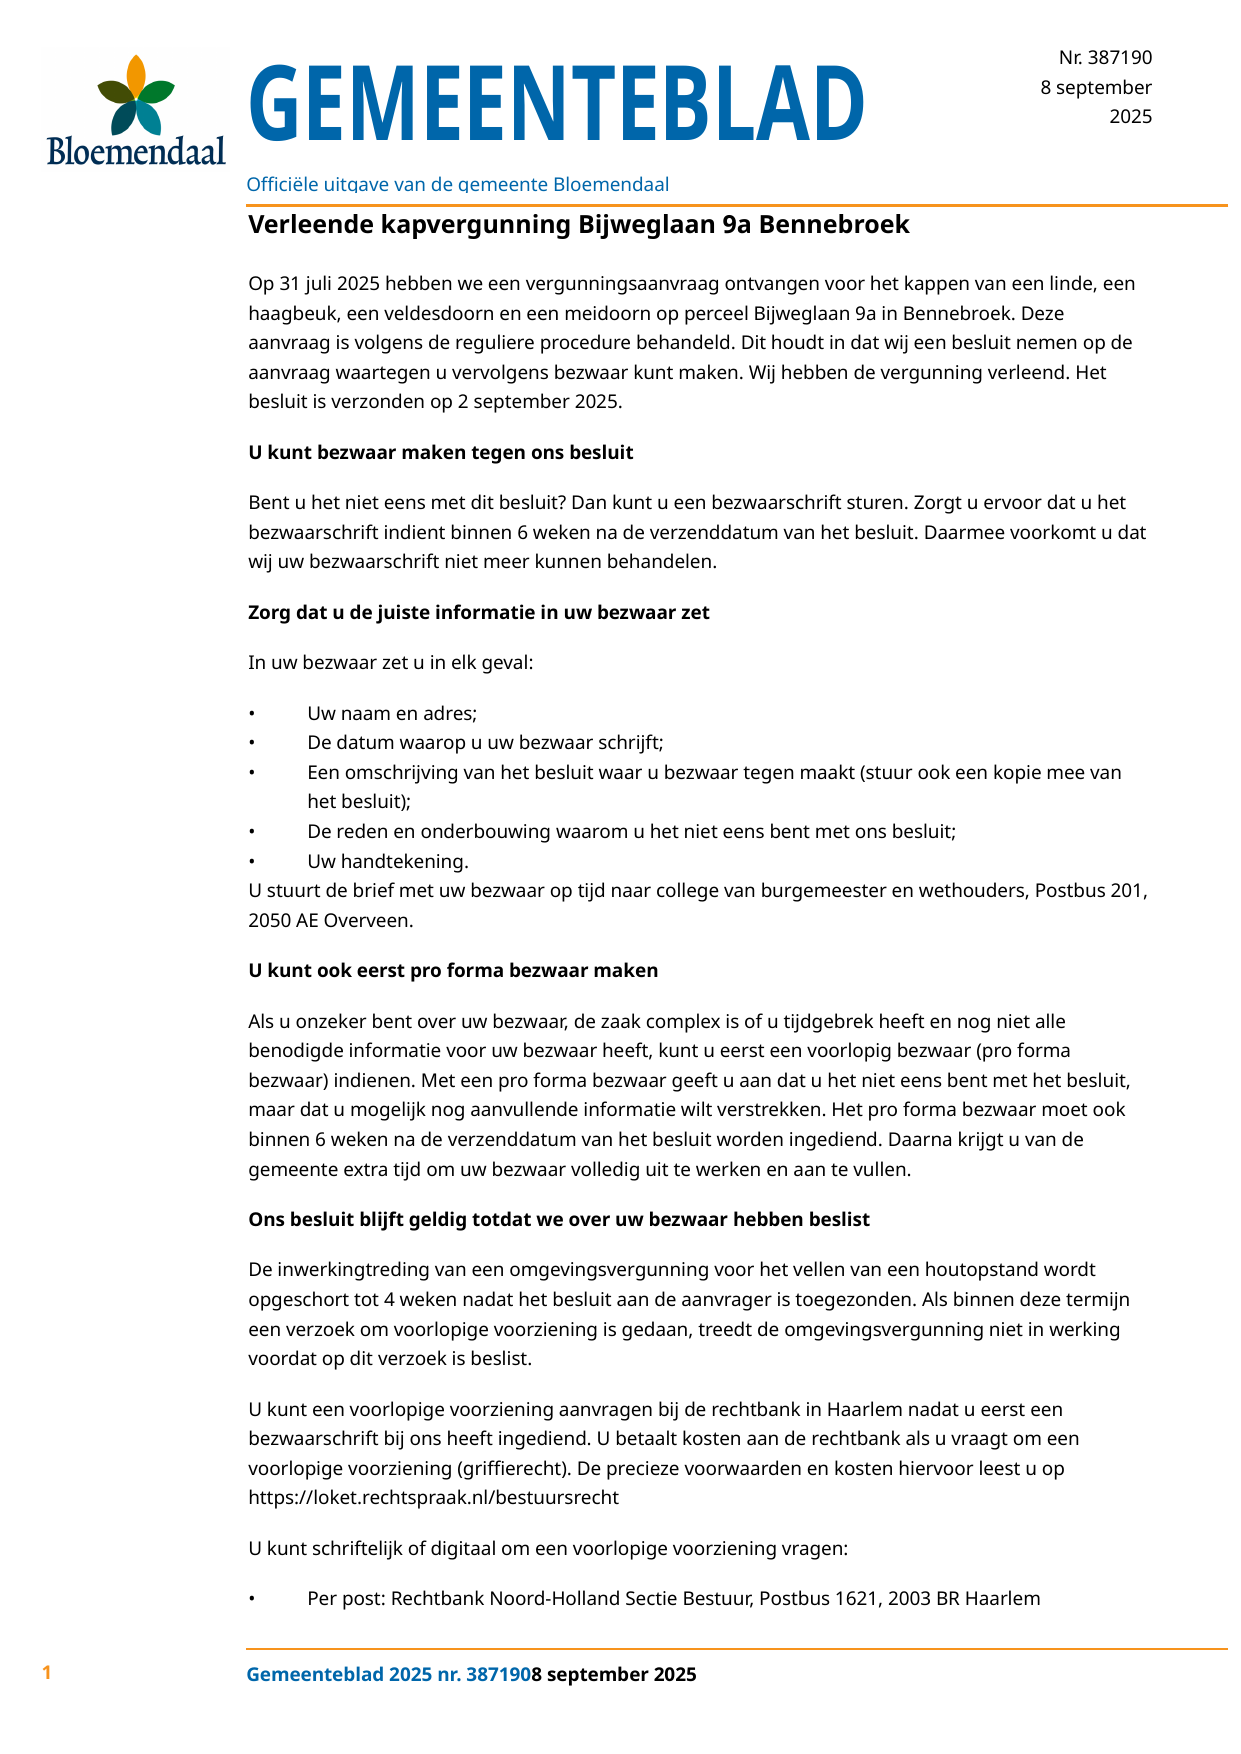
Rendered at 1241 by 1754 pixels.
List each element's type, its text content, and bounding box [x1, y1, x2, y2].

text In uw bezwaar zet u in elk geval: [248, 649, 1152, 675]
text U kunt een voorlopige voorziening aanvragen bij de rechtbank in Haarlem nadat u eerst een bezwaarschrift bij ons heeft ingediend. U betaalt kosten aan de rechtbank als u vraagt om een voorlopige voorziening (griffierecht). De precieze voorwaarden en kosten hiervoor leest u op https://loket.rechtspraak.nl/bestuursrecht [248, 1396, 1152, 1510]
text Op 31 juli 2025 hebben we een vergunningsaanvraag ontvangen voor het kappen van een linde, een haagbeuk, een veldesdoorn en een meidoorn op perceel Bijweglaan 9a in Bennebroek. Deze aanvraag is volgens de reguliere procedure behandeld. Dit houdt in dat wij een besluit nemen op de aanvraag waartegen u vervolgens bezwaar kunt maken. Wij hebben de vergunning verleend. Het besluit is verzonden op 2 september 2025. [248, 270, 1152, 414]
text U kunt schriftelijk of digitaal om een voorlopige voorziening vragen: [248, 1535, 1152, 1561]
picture [41, 47, 231, 172]
text Bent u het niet eens met dit besluit? Dan kunt u een bezwaarschrift sturen. Zorgt u ervoor dat u het bezwaarschrift indient binnen 6 weken na de verzenddatum van het besluit. Daarmee voorkomt u dat wij uw bezwaarschrift niet meer kunnen behandelen. [248, 489, 1152, 574]
text Als u onzeker bent over uw bezwaar, de zaak complex is of u tijdgebrek heeft en nog niet alle benodigde informatie voor uw bezwaar heeft, kunt u eerst een voorlopig bezwaar (pro forma bezwaar) indienen. Met een pro forma bezwaar geeft u aan dat u het niet eens bent met het besluit, maar dat u mogelijk nog aanvullende informatie wilt verstrekken. Het pro forma bezwaar moet ook binnen 6 weken na de verzenddatum van het besluit worden ingediend. Daarna krijgt u van de gemeente extra tijd om uw bezwaar volledig uit te werken en aan te vullen. [248, 1008, 1152, 1181]
list De datum waarop u uw bezwaar schrijft; [248, 729, 1152, 755]
text U stuurt de brief met uw bezwaar op tijd naar college van burgemeester en wethouders, Postbus 201, 2050 AE Overveen. [248, 877, 1152, 933]
list Een omschrijving van het besluit waar u bezwaar tegen maakt (stuur ook een kopie mee van het besluit); [248, 759, 1152, 814]
text De inwerkingtreding van een omgevingsvergunning voor het vellen van een houtopstand wordt opgeschort tot 4 weken nadat het besluit aan de aanvrager is toegezonden. Als binnen deze termijn een verzoek om voorlopige voorziening is gedaan, treedt de omgevingsvergunning niet in werking voordat op dit verzoek is beslist. [248, 1257, 1152, 1371]
list Uw naam en adres; [248, 700, 1152, 726]
text Ons besluit blijft geldig totdat we over uw bezwaar hebben beslist [248, 1206, 1152, 1232]
list De reden en onderbouwing waarom u het niet eens bent met ons besluit; [248, 818, 1152, 844]
list Uw handtekening. [248, 848, 1152, 873]
text U kunt bezwaar maken tegen ons besluit [248, 439, 1152, 465]
list Per post: Rechtbank Noord-Holland Sectie Bestuur, Postbus 1621, 2003 BR Haarlem [248, 1585, 1152, 1611]
text Zorg dat u de juiste informatie in uw bezwaar zet [248, 599, 1152, 625]
text Verleende kapvergunning Bijweglaan 9a Bennebroek [248, 207, 1152, 241]
text U kunt ook eerst pro forma bezwaar maken [248, 957, 1152, 983]
